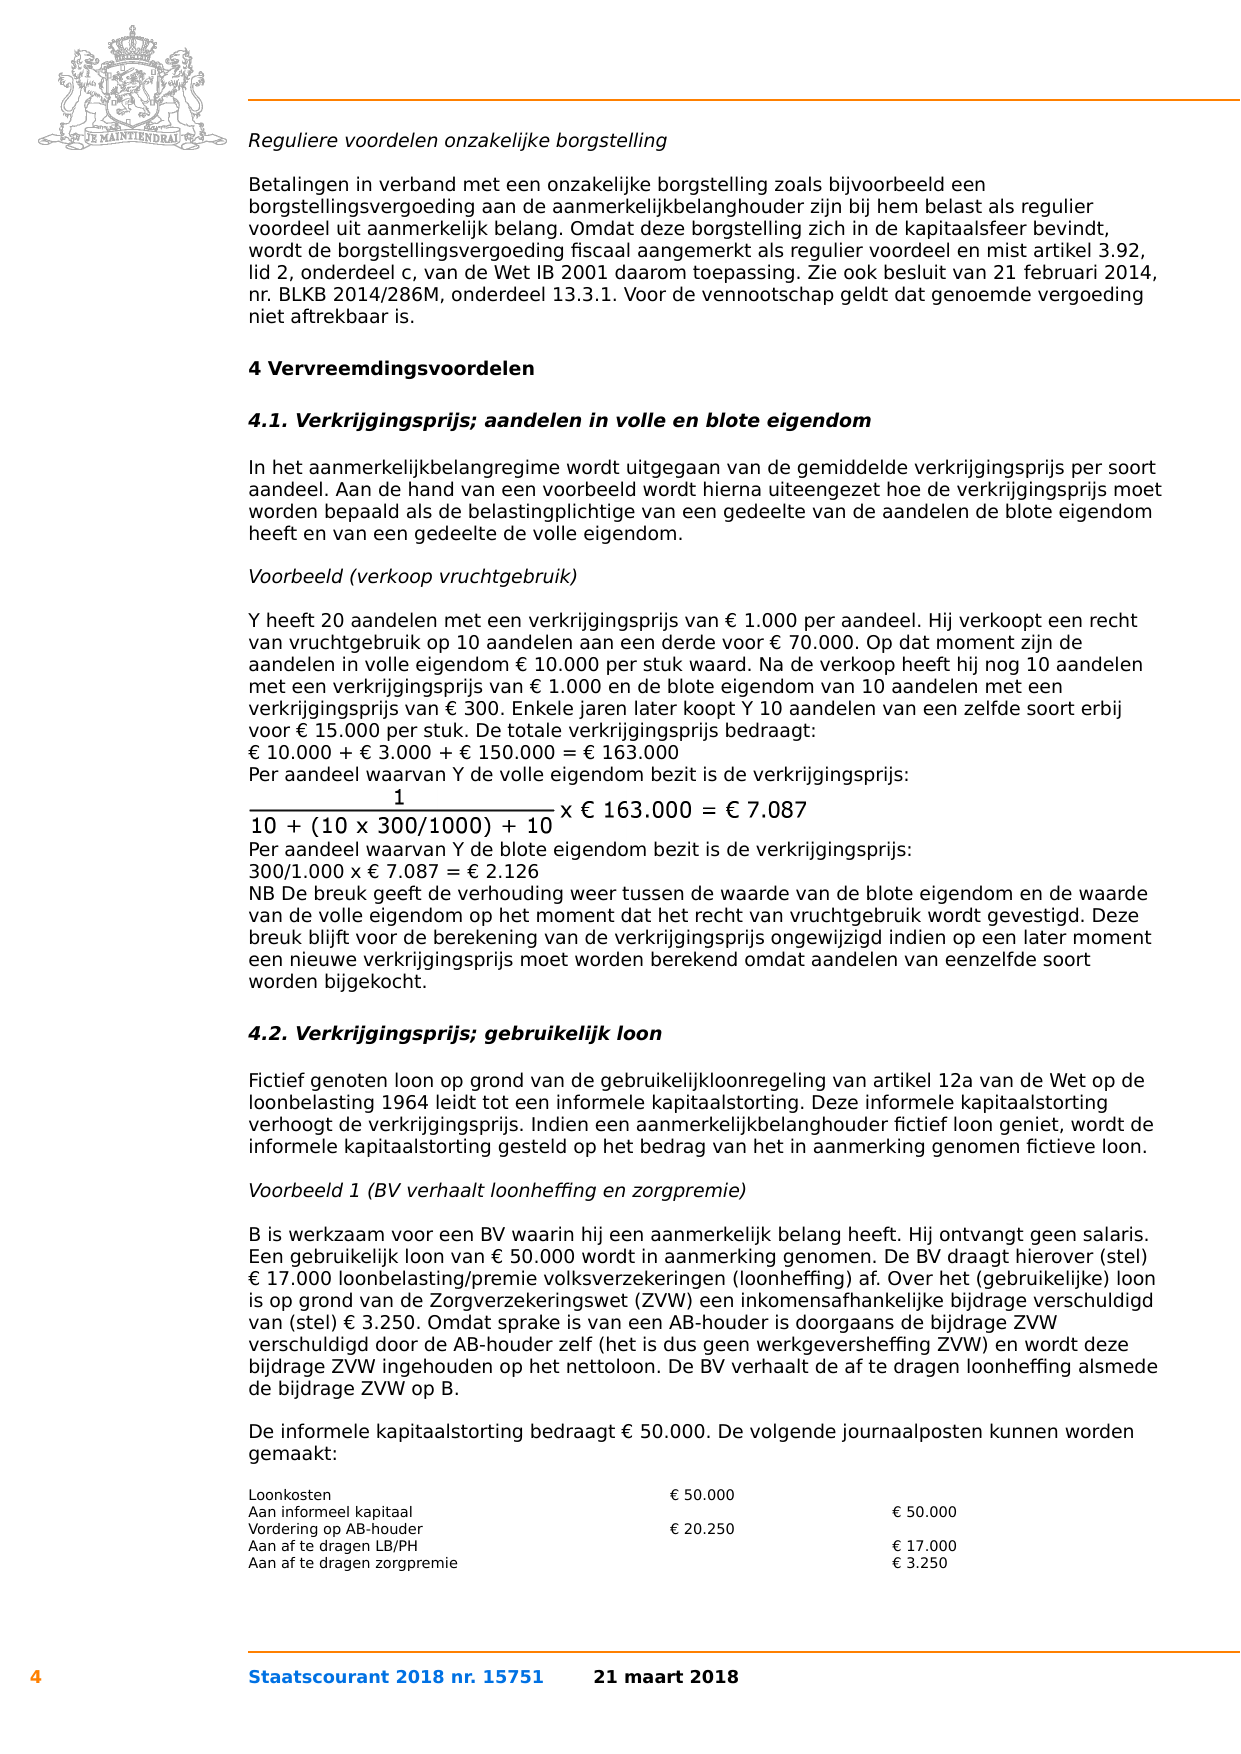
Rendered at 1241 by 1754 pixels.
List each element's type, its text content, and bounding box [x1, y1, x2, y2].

table_cell [664, 1504, 886, 1521]
subtitle 4.2. Verkrijgingsprijs; gebruikelijk loon [248, 1023, 1163, 1045]
table_cell € 17.000 [886, 1538, 1163, 1555]
table_cell [886, 1521, 1163, 1538]
text Per aandeel waarvan Y de volle eigendom bezit is de verkrijgingsprijs: [248, 764, 1163, 839]
text NB De breuk geeft de verhouding weer tussen de waarde van de blote eigendom en de waarde van de volle eigendom op het moment dat het recht van vruchtgebruik wordt gevestigd. Deze breuk blijft voor de berekening van de verkrijgingsprijs ongewijzigd indien op een later moment een nieuwe verkrijgingsprijs moet worden berekend omdat aandelen van eenzelfde soort worden bijgekocht. [248, 883, 1163, 993]
picture [248, 786, 815, 840]
text € 10.000 + € 3.000 + € 150.000 = € 163.000 [248, 742, 1163, 764]
subtitle Voorbeeld 1 (BV verhaalt loonheffing en zorgpremie) [248, 1180, 1163, 1202]
table_cell Vordering op AB-houder [248, 1521, 664, 1538]
picture [38, 25, 227, 150]
text De informele kapitaalstorting bedraagt € 50.000. De volgende journaalposten kunnen worden gemaakt: [248, 1421, 1163, 1465]
table_cell [664, 1555, 886, 1572]
table_cell € 20.250 [664, 1521, 886, 1538]
text Fictief genoten loon op grond van de gebruikelijkloonregeling van artikel 12a van de Wet op de loonbelasting 1964 leidt tot een informele kapitaalstorting. Deze informele kapitaalstorting verhoogt de verkrijgingsprijs. Indien een aanmerkelijkbelanghouder fictief loon geniet, wordt de informele kapitaalstorting gesteld op het bedrag van het in aanmerking genomen fictieve loon. [248, 1070, 1163, 1158]
text Betalingen in verband met een onzakelijke borgstelling zoals bijvoorbeeld een borgstellingsvergoeding aan de aanmerkelijkbelanghouder zijn bij hem belast als regulier voordeel uit aanmerkelijk belang. Omdat deze borgstelling zich in de kapitaalsfeer bevindt, wordt de borgstellingsvergoeding fiscaal aangemerkt als regulier voordeel en mist artikel 3.92, lid 2, onderdeel c, van de Wet IB 2001 daarom toepassing. Zie ook besluit van 21 februari 2014, nr. BLKB 2014/286M, onderdeel 13.3.1. Voor de vennootschap geldt dat genoemde vergoeding niet aftrekbaar is. [248, 174, 1163, 328]
subtitle Voorbeeld (verkoop vruchtgebruik) [248, 566, 1163, 588]
text Per aandeel waarvan Y de blote eigendom bezit is de verkrijgingsprijs: [248, 839, 1163, 861]
text B is werkzaam voor een BV waarin hij een aanmerkelijk belang heeft. Hij ontvangt geen salaris. Een gebruikelijk loon van € 50.000 wordt in aanmerking genomen. De BV draagt hierover (stel) € 17.000 loonbelasting/premie volksverzekeringen (loonheffing) af. Over het (gebruikelijke) loon is op grond van de Zorgverzekeringswet (ZVW) een inkomensafhankelijke bijdrage verschuldigd van (stel) € 3.250. Omdat sprake is van een AB-houder is doorgaans de bijdrage ZVW verschuldigd door de AB-houder zelf (het is dus geen werkgeversheffing ZVW) en wordt deze bijdrage ZVW ingehouden op het nettoloon. De BV verhaalt de af te dragen loonheffing alsmede de bijdrage ZVW op B. [248, 1224, 1163, 1399]
subtitle 4.1. Verkrijgingsprijs; aandelen in volle en blote eigendom [248, 409, 1163, 432]
subtitle 4 Vervreemdingsvoordelen [248, 358, 1163, 379]
table_cell Aan af te dragen zorgpremie [248, 1555, 664, 1572]
table_cell € 50.000 [886, 1504, 1163, 1521]
text 300/1.000 x € 7.087 = € 2.126 [248, 861, 1163, 883]
text Y heeft 20 aandelen met een verkrijgingsprijs van € 1.000 per aandeel. Hij verkoopt een recht van vruchtgebruik op 10 aandelen aan een derde voor € 70.000. Op dat moment zijn de aandelen in volle eigendom € 10.000 per stuk waard. Na de verkoop heeft hij nog 10 aandelen met een verkrijgingsprijs van € 1.000 en de blote eigendom van 10 aandelen met een verkrijgingsprijs van € 300. Enkele jaren later koopt Y 10 aandelen van een zelfde soort erbij voor € 15.000 per stuk. De totale verkrijgingsprijs bedraagt: [248, 610, 1163, 742]
table_header € 50.000 [664, 1487, 886, 1504]
text In het aanmerkelijkbelangregime wordt uitgegaan van de gemiddelde verkrijgingsprijs per soort aandeel. Aan de hand van een voorbeeld wordt hierna uiteengezet hoe de verkrijgingsprijs moet worden bepaald als de belastingplichtige van een gedeelte van de aandelen de blote eigendom heeft en van een gedeelte de volle eigendom. [248, 457, 1163, 544]
table_cell € 3.250 [886, 1555, 1163, 1572]
table_cell [664, 1538, 886, 1555]
table_cell Aan informeel kapitaal [248, 1504, 664, 1521]
subtitle Reguliere voordelen onzakelijke borgstelling [248, 130, 1163, 152]
table_header Loonkosten [248, 1487, 664, 1504]
table_header [886, 1487, 1163, 1504]
table_cell Aan af te dragen LB/PH [248, 1538, 664, 1555]
